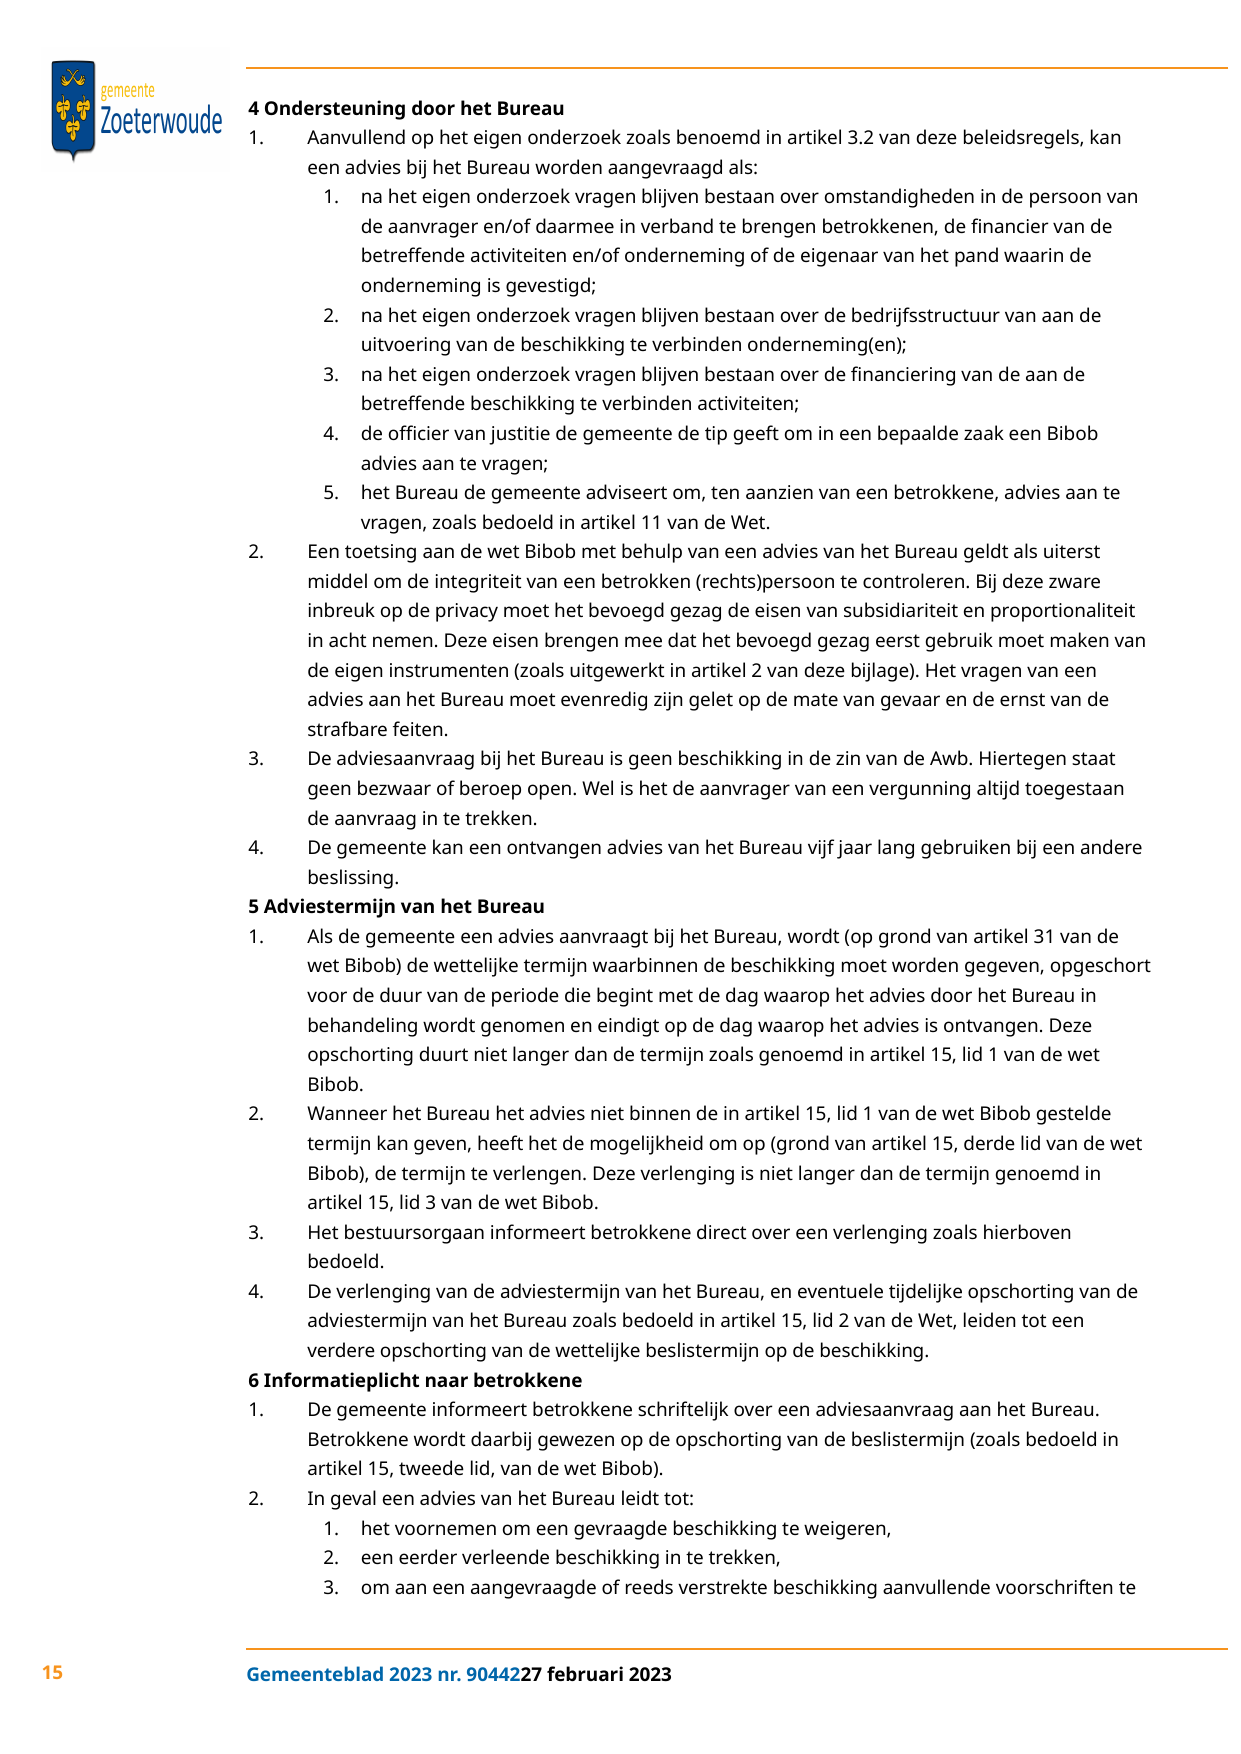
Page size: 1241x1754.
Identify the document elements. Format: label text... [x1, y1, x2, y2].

text 5 Adviestermijn van het Bureau [248, 893, 1152, 919]
list In geval een advies van het Bureau leidt tot: [248, 1485, 1152, 1511]
list Een toetsing aan de wet Bibob met behulp van een advies van het Bureau geldt als uiterst middel om de integriteit van een betrokken (rechts)persoon te controleren. Bij deze zware inbreuk op de privacy moet het bevoegd gezag de eisen van subsidiariteit en proportionaliteit in acht nemen. Deze eisen brengen mee dat het bevoegd gezag eerst gebruik moet maken van de eigen instrumenten (zoals uitgewerkt in artikel 2 van deze bijlage). Het vragen van een advies aan het Bureau moet evenredig zijn gelet op de mate van gevaar en de ernst van de strafbare feiten. [248, 538, 1152, 742]
list De verlenging van de adviestermijn van het Bureau, en eventuele tijdelijke opschorting van de adviestermijn van het Bureau zoals bedoeld in artikel 15, lid 2 van de Wet, leiden tot een verdere opschorting van de wettelijke beslistermijn op de beschikking. [248, 1278, 1152, 1363]
list De adviesaanvraag bij het Bureau is geen beschikking in de zin van de Awb. Hiertegen staat geen bezwaar of beroep open. Wel is het de aanvrager van een vergunning altijd toegestaan de aanvraag in te trekken. [248, 746, 1152, 831]
list na het eigen onderzoek vragen blijven bestaan over omstandigheden in de persoon van de aanvrager en/of daarmee in verband te brengen betrokkenen, de financier van de betreffende activiteiten en/of onderneming of de eigenaar van het pand waarin de onderneming is gevestigd; [323, 183, 1152, 298]
text 6 Informatieplicht naar betrokkene [248, 1367, 1152, 1393]
list na het eigen onderzoek vragen blijven bestaan over de bedrijfsstructuur van aan de uitvoering van de beschikking te verbinden onderneming(en); [323, 302, 1152, 357]
text 4 Ondersteuning door het Bureau [248, 95, 1152, 121]
list Het bestuursorgaan informeert betrokkene direct over een verlenging zoals hierboven bedoeld. [248, 1219, 1152, 1274]
list na het eigen onderzoek vragen blijven bestaan over de financiering van de aan de betreffende beschikking te verbinden activiteiten; [323, 361, 1152, 416]
list om aan een aangevraagde of reeds verstrekte beschikking aanvullende voorschriften te [323, 1574, 1152, 1600]
list De gemeente kan een ontvangen advies van het Bureau vijf jaar lang gebruiken bij een andere beslissing. [248, 834, 1152, 890]
list de officier van justitie de gemeente de tip geeft om in een bepaalde zaak een Bibob advies aan te vragen; [323, 420, 1152, 476]
picture [41, 47, 231, 172]
list het voornemen om een gevraagde beschikking te weigeren, [323, 1515, 1152, 1541]
list het Bureau de gemeente adviseert om, ten aanzien van een betrokkene, advies aan te vragen, zoals bedoeld in artikel 11 van de Wet. [323, 479, 1152, 535]
list Als de gemeente een advies aanvraagt bij het Bureau, wordt (op grond van artikel 31 van de wet Bibob) de wettelijke termijn waarbinnen de beschikking moet worden gegeven, opgeschort voor de duur van de periode die begint met de dag waarop het advies door het Bureau in behandeling wordt genomen en eindigt op de dag waarop het advies is ontvangen. Deze opschorting duurt niet langer dan de termijn zoals genoemd in artikel 15, lid 1 van de wet Bibob. [248, 923, 1152, 1097]
list een eerder verleende beschikking in te trekken, [323, 1544, 1152, 1570]
list Wanneer het Bureau het advies niet binnen de in artikel 15, lid 1 van de wet Bibob gestelde termijn kan geven, heeft het de mogelijkheid om op (grond van artikel 15, derde lid van de wet Bibob), de termijn te verlengen. Deze verlenging is niet langer dan de termijn genoemd in artikel 15, lid 3 van de wet Bibob. [248, 1101, 1152, 1215]
list De gemeente informeert betrokkene schriftelijk over een adviesaanvraag aan het Bureau. Betrokkene wordt daarbij gewezen op de opschorting van de beslistermijn (zoals bedoeld in artikel 15, tweede lid, van de wet Bibob). [248, 1396, 1152, 1481]
list Aanvullend op het eigen onderzoek zoals benoemd in artikel 3.2 van deze beleidsregels, kan een advies bij het Bureau worden aangevraagd als: [248, 124, 1152, 180]
